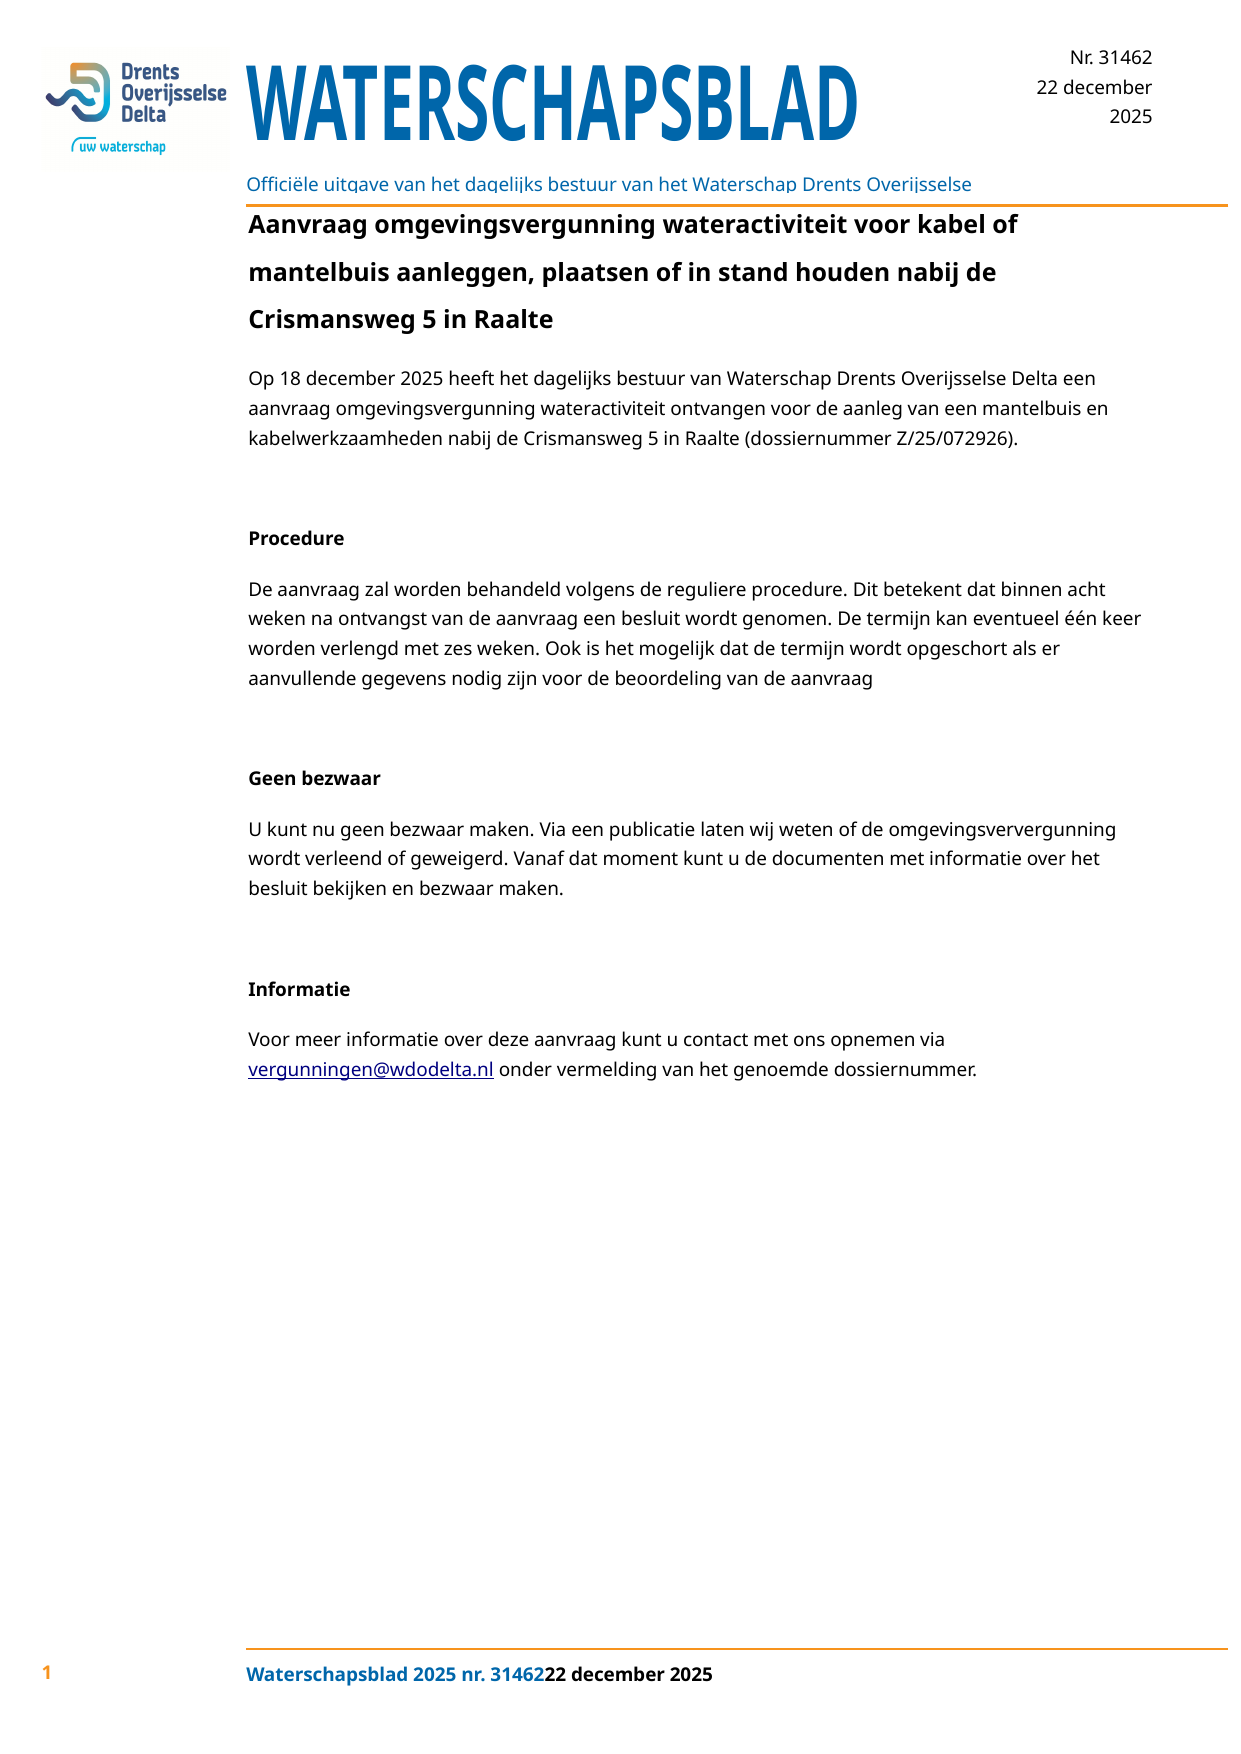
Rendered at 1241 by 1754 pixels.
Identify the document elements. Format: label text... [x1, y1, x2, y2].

text Aanvraag omgevingsvergunning wateractiviteit voor kabel of mantelbuis aanleggen, plaatsen of in stand houden nabij de Crismansweg 5 in Raalte [248, 207, 1152, 336]
text De aanvraag zal worden behandeld volgens de reguliere procedure. Dit betekent dat binnen acht weken na ontvangst van de aanvraag een besluit wordt genomen. De termijn kan eventueel één keer worden verlengd met zes weken. Ook is het mogelijk dat de termijn wordt opgeschort als er aanvullende gegevens nodig zijn voor de beoordeling van de aanvraag [248, 576, 1152, 690]
picture [41, 47, 231, 172]
text Voor meer informatie over deze aanvraag kunt u contact met ons opnemen via vergunningen@wdodelta.nl onder vermelding van het genoemde dossiernummer. [248, 1026, 1152, 1082]
text Op 18 december 2025 heeft het dagelijks bestuur van Waterschap Drents Overijsselse Delta een aanvraag omgevingsvergunning wateractiviteit ontvangen voor de aanleg van een mantelbuis en kabelwerkzaamheden nabij de Crismansweg 5 in Raalte (dossiernummer Z/25/072926). [248, 366, 1152, 450]
text U kunt nu geen bezwaar maken. Via een publicatie laten wij weten of de omgevingsververgunning wordt verleend of geweigerd. Vanaf dat moment kunt u de documenten met informatie over het besluit bekijken en bezwaar maken. [248, 816, 1152, 901]
text Procedure [248, 526, 1152, 551]
text Informatie [248, 976, 1152, 1002]
text Geen bezwaar [248, 766, 1152, 791]
